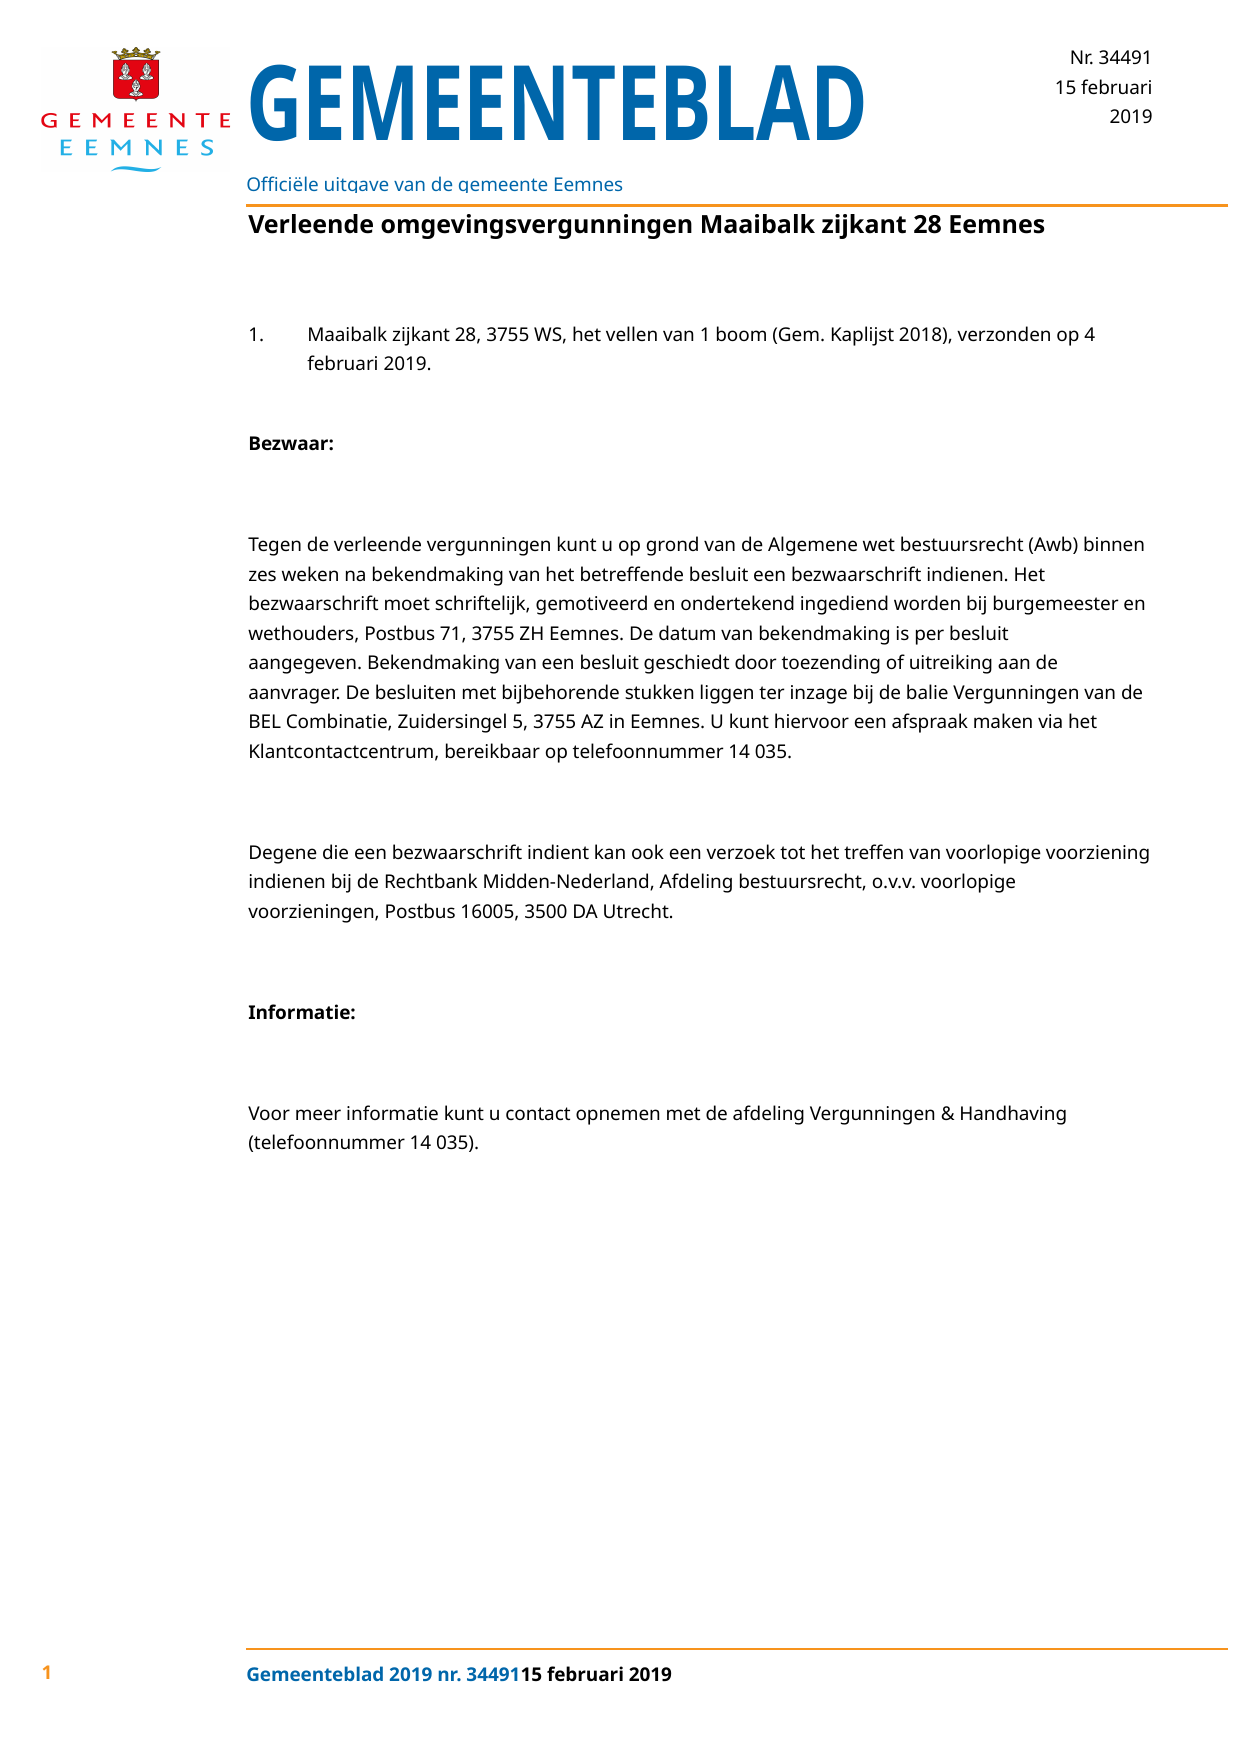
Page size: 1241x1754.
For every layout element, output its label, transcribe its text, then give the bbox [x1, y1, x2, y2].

text Tegen de verleende vergunningen kunt u op grond van de Algemene wet bestuursrecht (Awb) binnen zes weken na bekendmaking van het betreffende besluit een bezwaarschrift indienen. Het bezwaarschrift moet schriftelijk, gemotiveerd en ondertekend ingediend worden bij burgemeester en wethouders, Postbus 71, 3755 ZH Eemnes. De datum van bekendmaking is per besluit aangegeven. Bekendmaking van een besluit geschiedt door toezending of uitreiking aan de aanvrager. De besluiten met bijbehorende stukken liggen ter inzage bij de balie Vergunningen van de BEL Combinatie, Zuidersingel 5, 3755 AZ in Eemnes. U kunt hiervoor een afspraak maken via het Klantcontactcentrum, bereikbaar op telefoonnummer 14 035. [248, 531, 1152, 764]
list Maaibalk zijkant 28, 3755 WS, het vellen van 1 boom (Gem. Kaplijst 2018), verzonden op 4 februari 2019. [248, 321, 1152, 376]
text Degene die een bezwaarschrift indient kan ook een verzoek tot het treffen van voorlopige voorziening indienen bij de Rechtbank Midden-Nederland, Afdeling bestuursrecht, o.v.v. voorlopige voorzieningen, Postbus 16005, 3500 DA Utrecht. [248, 839, 1152, 924]
picture [41, 47, 231, 172]
text Bezwaar: [248, 430, 1152, 456]
text Informatie: [248, 999, 1152, 1025]
text Verleende omgevingsvergunningen Maaibalk zijkant 28 Eemnes [248, 207, 1152, 241]
text Voor meer informatie kunt u contact opnemen met de afdeling Vergunningen & Handhaving (telefoonnummer 14 035). [248, 1100, 1152, 1155]
